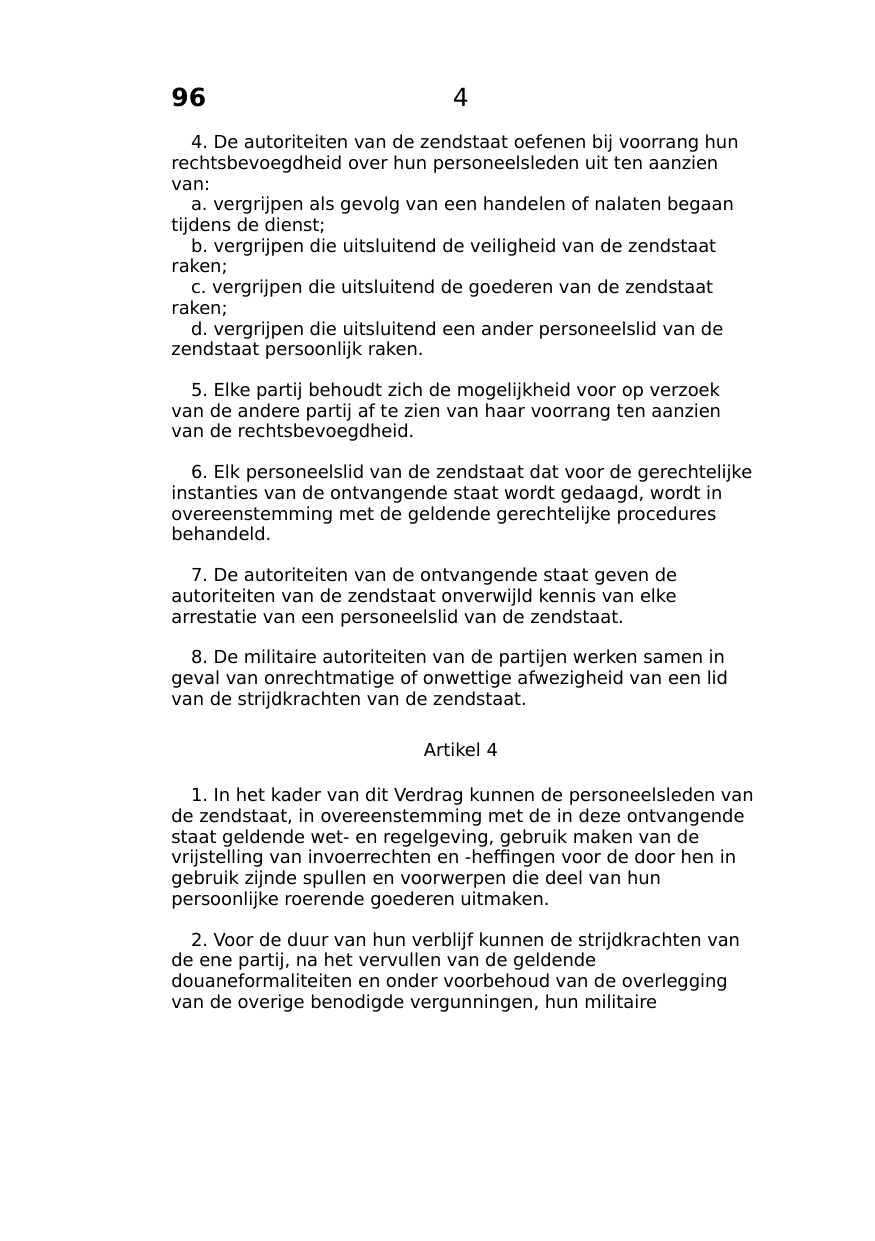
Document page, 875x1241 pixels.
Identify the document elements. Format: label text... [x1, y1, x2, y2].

text 1. In het kader van dit Verdrag kunnen de personeelsleden van de zendstaat, in overeenstemming met de in deze ontvangende staat geldende wet- en regelgeving, gebruik maken van de vrijstelling van invoerrechten en -heffingen voor de door hen in gebruik zijnde spullen en voorwerpen die deel van hun persoonlijke roerende goederen uitmaken. [171, 785, 756, 909]
text 8. De militaire autoriteiten van de partijen werken samen in geval van onrechtmatige of onwettige afwezigheid van een lid van de strijdkrachten van de zendstaat. [171, 647, 756, 709]
text c. vergrijpen die uitsluitend de goederen van de zendstaat raken; [171, 277, 756, 318]
text 2. Voor de duur van hun verblijf kunnen de strijdkrachten van de ene partij, na het vervullen van de geldende douaneformaliteiten en onder voorbehoud van de overlegging van de overige benodigde vergunningen, hun militaire [171, 929, 756, 1012]
text d. vergrijpen die uitsluitend een ander personeelslid van de zendstaat persoonlijk raken. [171, 318, 756, 360]
text 5. Elke partij behoudt zich de mogelijkheid voor op verzoek van de andere partij af te zien van haar voorrang ten aanzien van de rechtsbevoegdheid. [171, 380, 756, 442]
text 6. Elk personeelslid van de zendstaat dat voor de gerechtelijke instanties van de ontvangende staat wordt gedaagd, wordt in overeenstemming met de geldende gerechtelijke procedures behandeld. [171, 462, 756, 545]
subtitle Artikel 4 [171, 739, 756, 760]
text b. vergrijpen die uitsluitend de veiligheid van de zendstaat raken; [171, 236, 756, 277]
text 7. De autoriteiten van de ontvangende staat geven de autoriteiten van de zendstaat onverwijld kennis van elke arrestatie van een personeelslid van de zendstaat. [171, 565, 756, 627]
text 4. De autoriteiten van de zendstaat oefenen bij voorrang hun rechtsbevoegdheid over hun personeelsleden uit ten aanzien van: [171, 132, 756, 194]
text a. vergrijpen als gevolg van een handelen of nalaten begaan tijdens de dienst; [171, 194, 756, 236]
